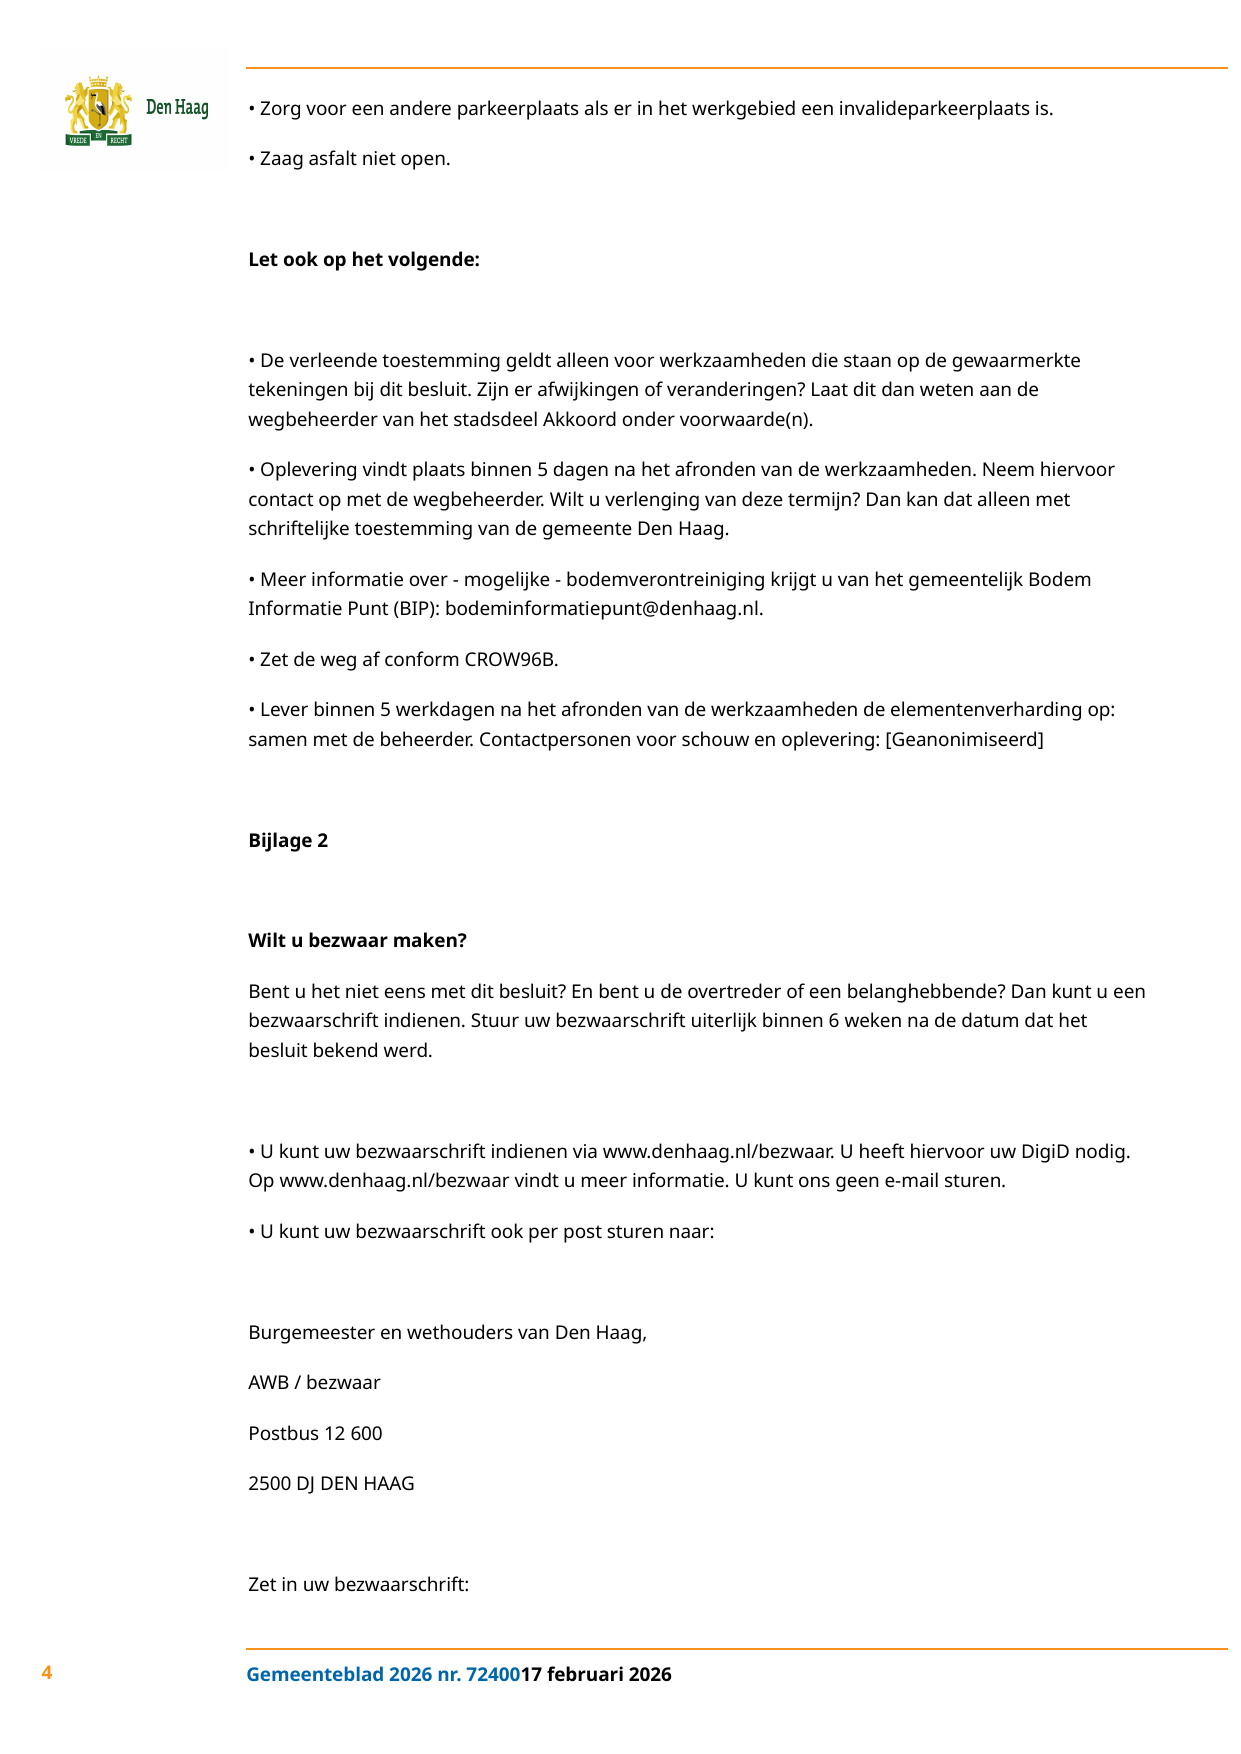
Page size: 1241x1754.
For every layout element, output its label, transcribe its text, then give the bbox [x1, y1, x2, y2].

text • Meer informatie over - mogelijke - bodemverontreiniging krijgt u van het gemeentelijk Bodem Informatie Punt (BIP): bodeminformatiepunt@denhaag.nl. [248, 566, 1152, 621]
text Bijlage 2 [248, 827, 1152, 853]
text • Lever binnen 5 werkdagen na het afronden van de werkzaamheden de elementenverharding op: samen met de beheerder. Contactpersonen voor schouw en oplevering: [Geanonimiseerd] [248, 696, 1152, 752]
text 2500 DJ DEN HAAG [248, 1470, 1152, 1496]
picture [41, 47, 231, 172]
text • U kunt uw bezwaarschrift ook per post sturen naar: [248, 1218, 1152, 1244]
text Postbus 12 600 [248, 1420, 1152, 1446]
text Bent u het niet eens met dit besluit? En bent u de overtreder of een belanghebbende? Dan kunt u een bezwaarschrift indienen. Stuur uw bezwaarschrift uiterlijk binnen 6 weken na de datum dat het besluit bekend werd. [248, 978, 1152, 1063]
text Wilt u bezwaar maken? [248, 928, 1152, 953]
text Burgemeester en wethouders van Den Haag, [248, 1319, 1152, 1345]
text • U kunt uw bezwaarschrift indienen via www.denhaag.nl/bezwaar. U heeft hiervoor uw DigiD nodig. Op www.denhaag.nl/bezwaar vindt u meer informatie. U kunt ons geen e-mail sturen. [248, 1138, 1152, 1193]
text Let ook op het volgende: [248, 246, 1152, 272]
text • De verleende toestemming geldt alleen voor werkzaamheden die staan op de gewaarmerkte tekeningen bij dit besluit. Zijn er afwijkingen of veranderingen? Laat dit dan weten aan de wegbeheerder van het stadsdeel Akkoord onder voorwaarde(n). [248, 347, 1152, 432]
text Zet in uw bezwaarschrift: [248, 1571, 1152, 1597]
text • Zet de weg af conform CROW96B. [248, 646, 1152, 672]
text • Zorg voor een andere parkeerplaats als er in het werkgebied een invalideparkeerplaats is. [248, 95, 1152, 121]
text AWB / bezwaar [248, 1369, 1152, 1395]
text • Zaag asfalt niet open. [248, 145, 1152, 171]
text • Oplevering vindt plaats binnen 5 dagen na het afronden van de werkzaamheden. Neem hiervoor contact op met de wegbeheerder. Wilt u verlenging van deze termijn? Dan kan dat alleen met schriftelijke toestemming van de gemeente Den Haag. [248, 456, 1152, 541]
